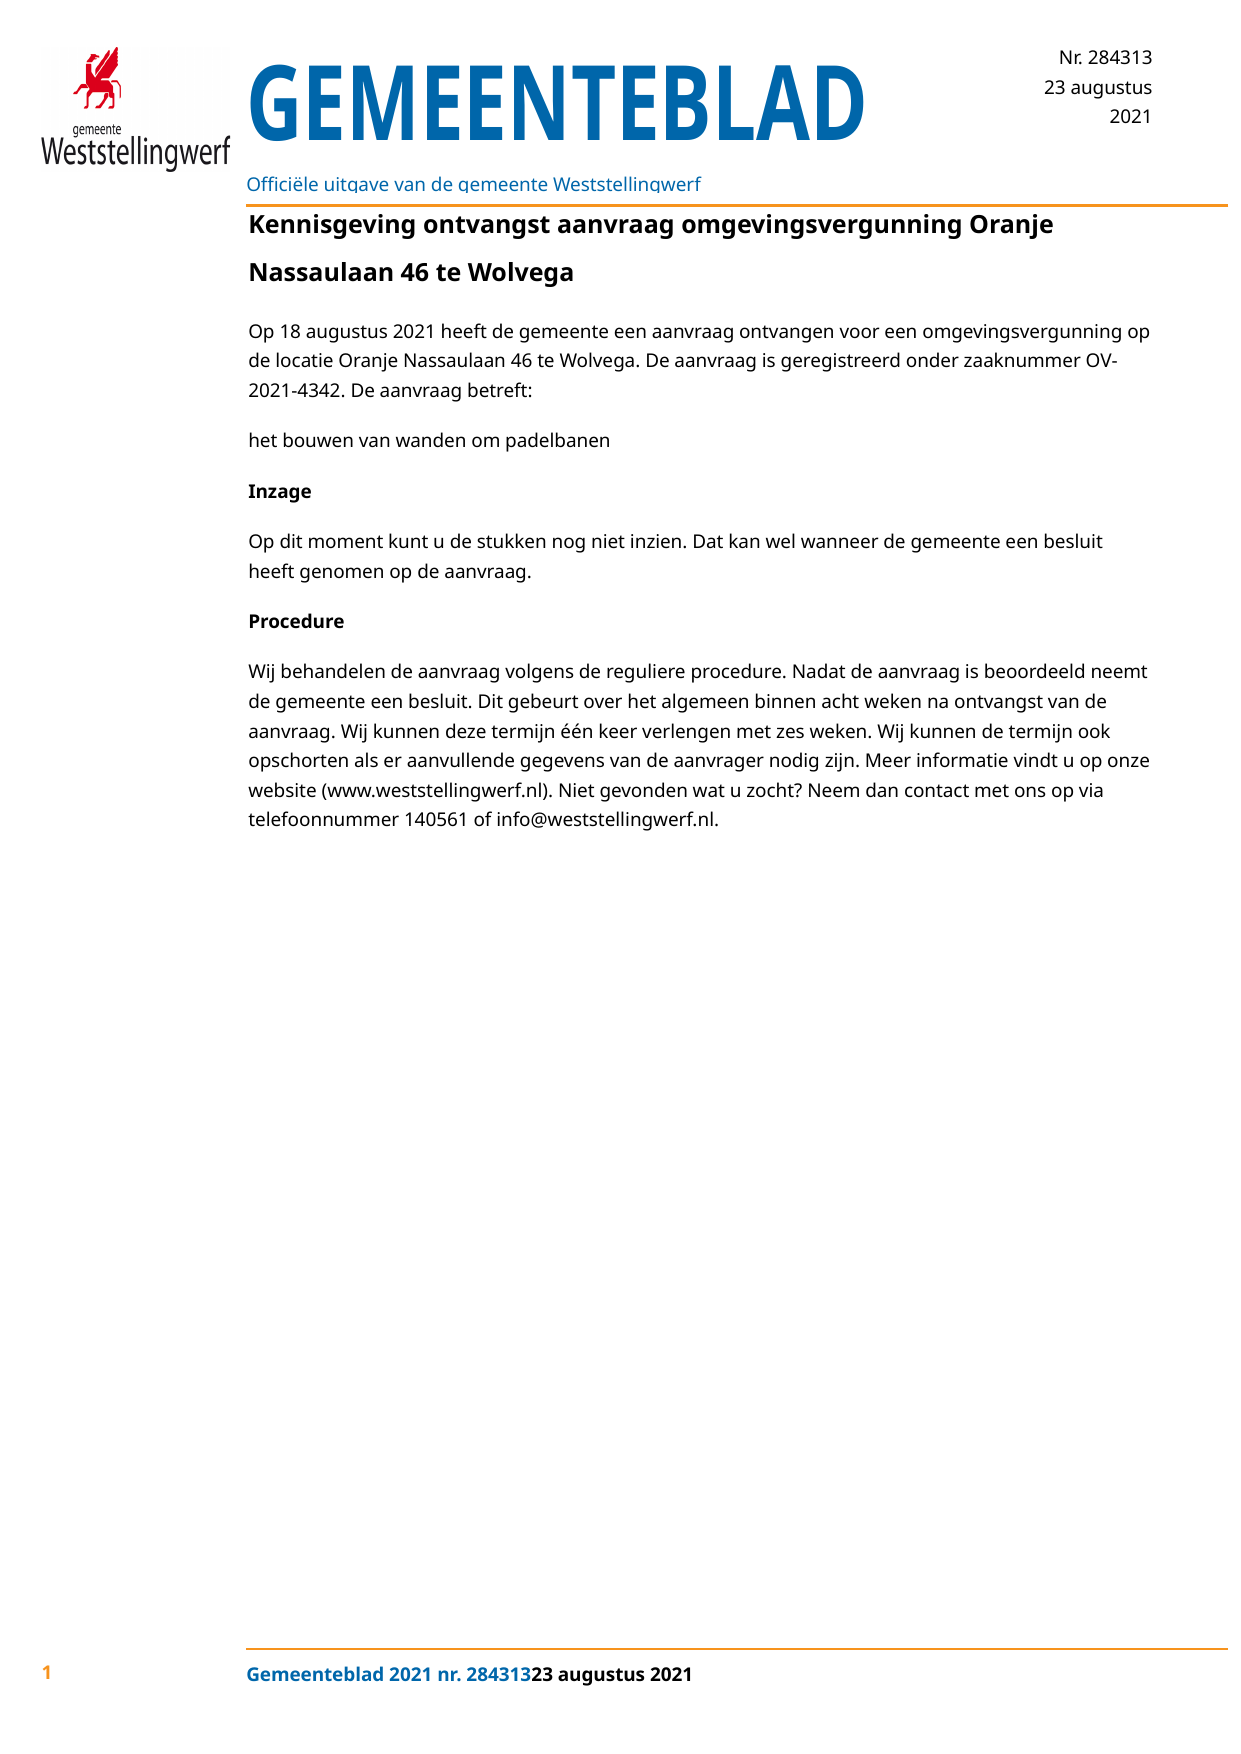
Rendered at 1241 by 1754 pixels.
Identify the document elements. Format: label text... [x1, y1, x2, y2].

text Procedure [248, 608, 1152, 634]
text Inzage [248, 478, 1152, 504]
text Op dit moment kunt u de stukken nog niet inzien. Dat kan wel wanneer de gemeente een besluit heeft genomen op de aanvraag. [248, 528, 1152, 584]
text Op 18 augustus 2021 heeft de gemeente een aanvraag ontvangen voor een omgevingsvergunning op de locatie Oranje Nassaulaan 46 te Wolvega. De aanvraag is geregistreerd onder zaaknummer OV-2021-4342. De aanvraag betreft: [248, 318, 1152, 403]
text het bouwen van wanden om padelbanen [248, 427, 1152, 453]
picture [41, 47, 231, 172]
text Wij behandelen de aanvraag volgens de reguliere procedure. Nadat de aanvraag is beoordeeld neemt de gemeente een besluit. Dit gebeurt over het algemeen binnen acht weken na ontvangst van de aanvraag. Wij kunnen deze termijn één keer verlengen met zes weken. Wij kunnen de termijn ook opschorten als er aanvullende gegevens van de aanvrager nodig zijn. Meer informatie vindt u op onze website (www.weststellingwerf.nl). Niet gevonden wat u zocht? Neem dan contact met ons op via telefoonnummer 140561 of info@weststellingwerf.nl. [248, 659, 1152, 832]
text Kennisgeving ontvangst aanvraag omgevingsvergunning Oranje Nassaulaan 46 te Wolvega [248, 207, 1152, 288]
